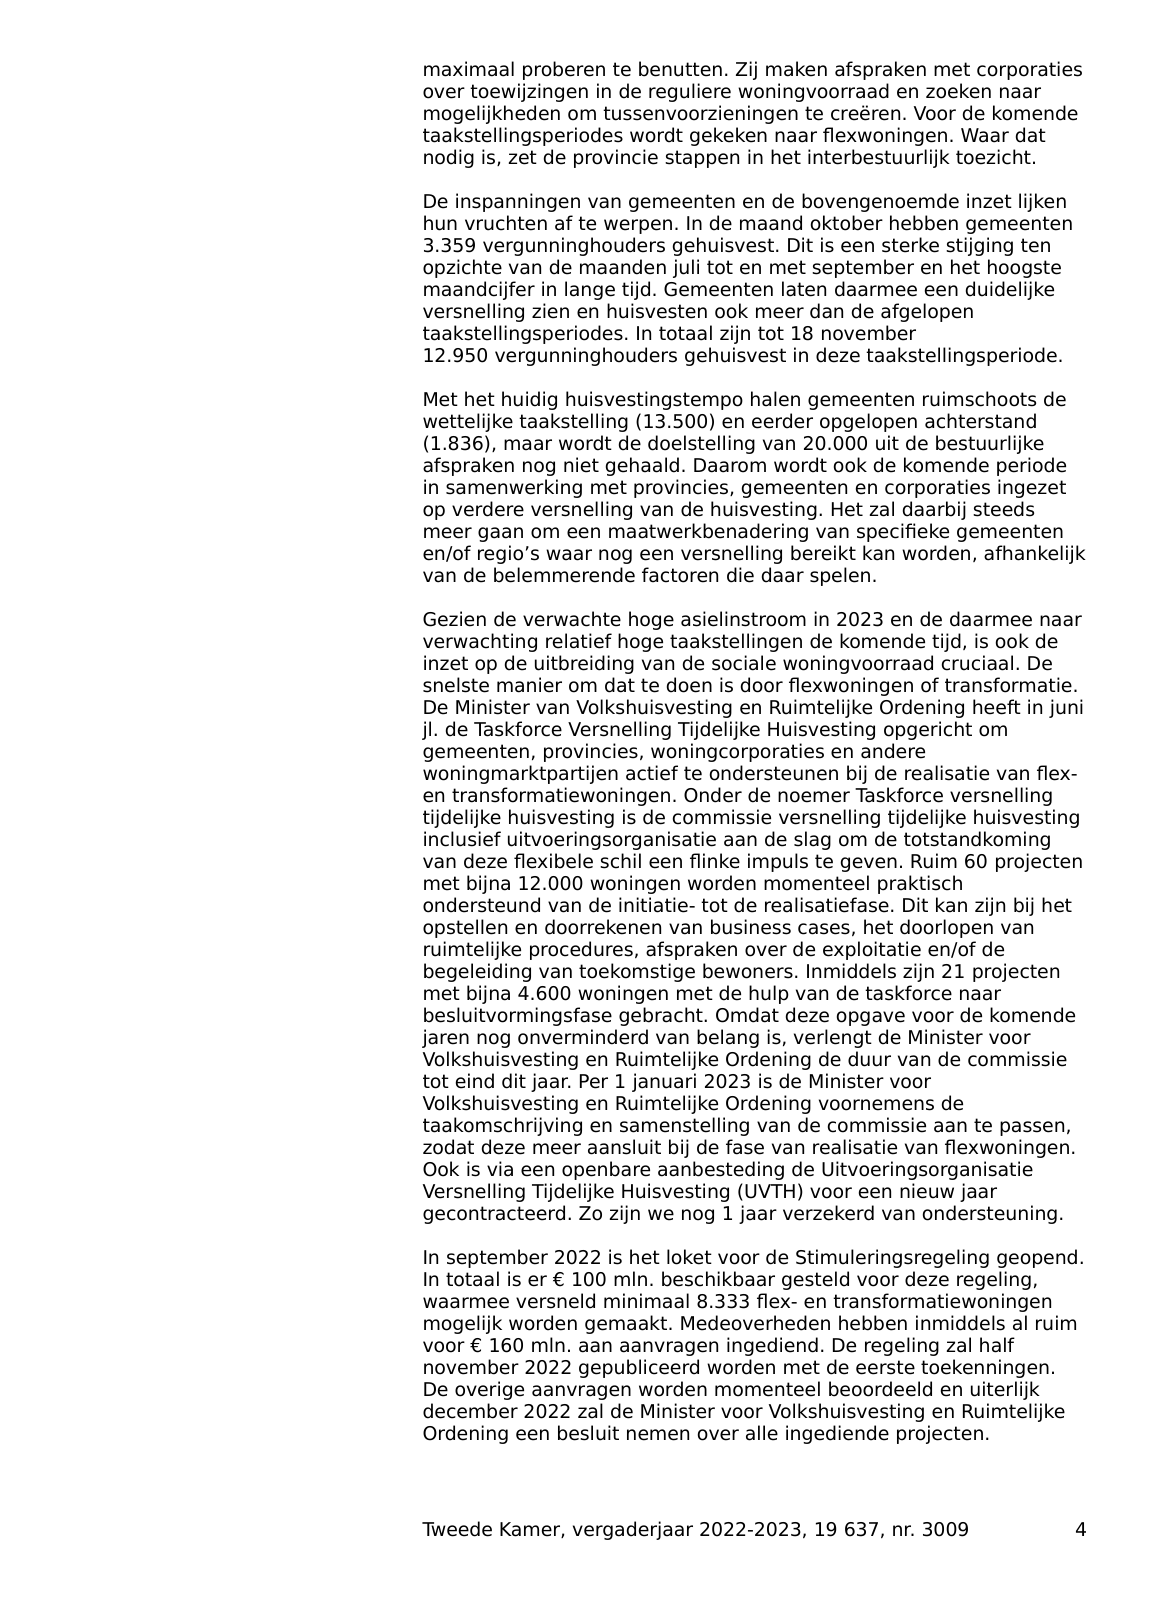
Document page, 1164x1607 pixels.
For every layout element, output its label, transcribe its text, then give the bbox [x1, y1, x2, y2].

text maximaal proberen te benutten. Zij maken afspraken met corporaties over toewijzingen in de reguliere woningvoorraad en zoeken naar mogelijkheden om tussenvoorzieningen te creëren. Voor de komende taakstellingsperiodes wordt gekeken naar flexwoningen. Waar dat nodig is, zet de provincie stappen in het interbestuurlijk toezicht. [422, 59, 1087, 169]
text Gezien de verwachte hoge asielinstroom in 2023 en de daarmee naar verwachting relatief hoge taakstellingen de komende tijd, is ook de inzet op de uitbreiding van de sociale woningvoorraad cruciaal. De snelste manier om dat te doen is door flexwoningen of transformatie. De Minister van Volkshuisvesting en Ruimtelijke Ordening heeft in juni jl. de Taskforce Versnelling Tijdelijke Huisvesting opgericht om gemeenten, provincies, woningcorporaties en andere woningmarktpartijen actief te ondersteunen bij de realisatie van flex- en transformatiewoningen. Onder de noemer Taskforce versnelling tijdelijke huisvesting is de commissie versnelling tijdelijke huisvesting inclusief uitvoeringsorganisatie aan de slag om de totstandkoming van deze flexibele schil een flinke impuls te geven. Ruim 60 projecten met bijna 12.000 woningen worden momenteel praktisch ondersteund van de initiatie- tot de realisatiefase. Dit kan zijn bij het opstellen en doorrekenen van business cases, het doorlopen van ruimtelijke procedures, afspraken over de exploitatie en/of de begeleiding van toekomstige bewoners. Inmiddels zijn 21 projecten met bijna 4.600 woningen met de hulp van de taskforce naar besluitvormingsfase gebracht. Omdat deze opgave voor de komende jaren nog onverminderd van belang is, verlengt de Minister voor Volkshuisvesting en Ruimtelijke Ordening de duur van de commissie tot eind dit jaar. Per 1 januari 2023 is de Minister voor Volkshuisvesting en Ruimtelijke Ordening voornemens de taakomschrijving en samenstelling van de commissie aan te passen, zodat deze meer aansluit bij de fase van realisatie van flexwoningen. Ook is via een openbare aanbesteding de Uitvoeringsorganisatie Versnelling Tijdelijke Huisvesting (UVTH) voor een nieuw jaar gecontracteerd. Zo zijn we nog 1 jaar verzekerd van ondersteuning. [422, 609, 1087, 1224]
text In september 2022 is het loket voor de Stimuleringsregeling geopend. In totaal is er € 100 mln. beschikbaar gesteld voor deze regeling, waarmee versneld minimaal 8.333 flex- en transformatiewoningen mogelijk worden gemaakt. Medeoverheden hebben inmiddels al ruim voor € 160 mln. aan aanvragen ingediend. De regeling zal half november 2022 gepubliceerd worden met de eerste toekenningen. De overige aanvragen worden momenteel beoordeeld en uiterlijk december 2022 zal de Minister voor Volkshuisvesting en Ruimtelijke Ordening een besluit nemen over alle ingediende projecten. [422, 1247, 1087, 1444]
text Met het huidig huisvestingstempo halen gemeenten ruimschoots de wettelijke taakstelling (13.500) en eerder opgelopen achterstand (1.836), maar wordt de doelstelling van 20.000 uit de bestuurlijke afspraken nog niet gehaald. Daarom wordt ook de komende periode in samenwerking met provincies, gemeenten en corporaties ingezet op verdere versnelling van de huisvesting. Het zal daarbij steeds meer gaan om een maatwerkbenadering van specifieke gemeenten en/of regio’s waar nog een versnelling bereikt kan worden, afhankelijk van de belemmerende factoren die daar spelen. [422, 389, 1087, 587]
text De inspanningen van gemeenten en de bovengenoemde inzet lijken hun vruchten af te werpen. In de maand oktober hebben gemeenten 3.359 vergunninghouders gehuisvest. Dit is een sterke stijging ten opzichte van de maanden juli tot en met september en het hoogste maandcijfer in lange tijd. Gemeenten laten daarmee een duidelijke versnelling zien en huisvesten ook meer dan de afgelopen taakstellingsperiodes. In totaal zijn tot 18 november 12.950 vergunninghouders gehuisvest in deze taakstellingsperiode. [422, 191, 1087, 367]
